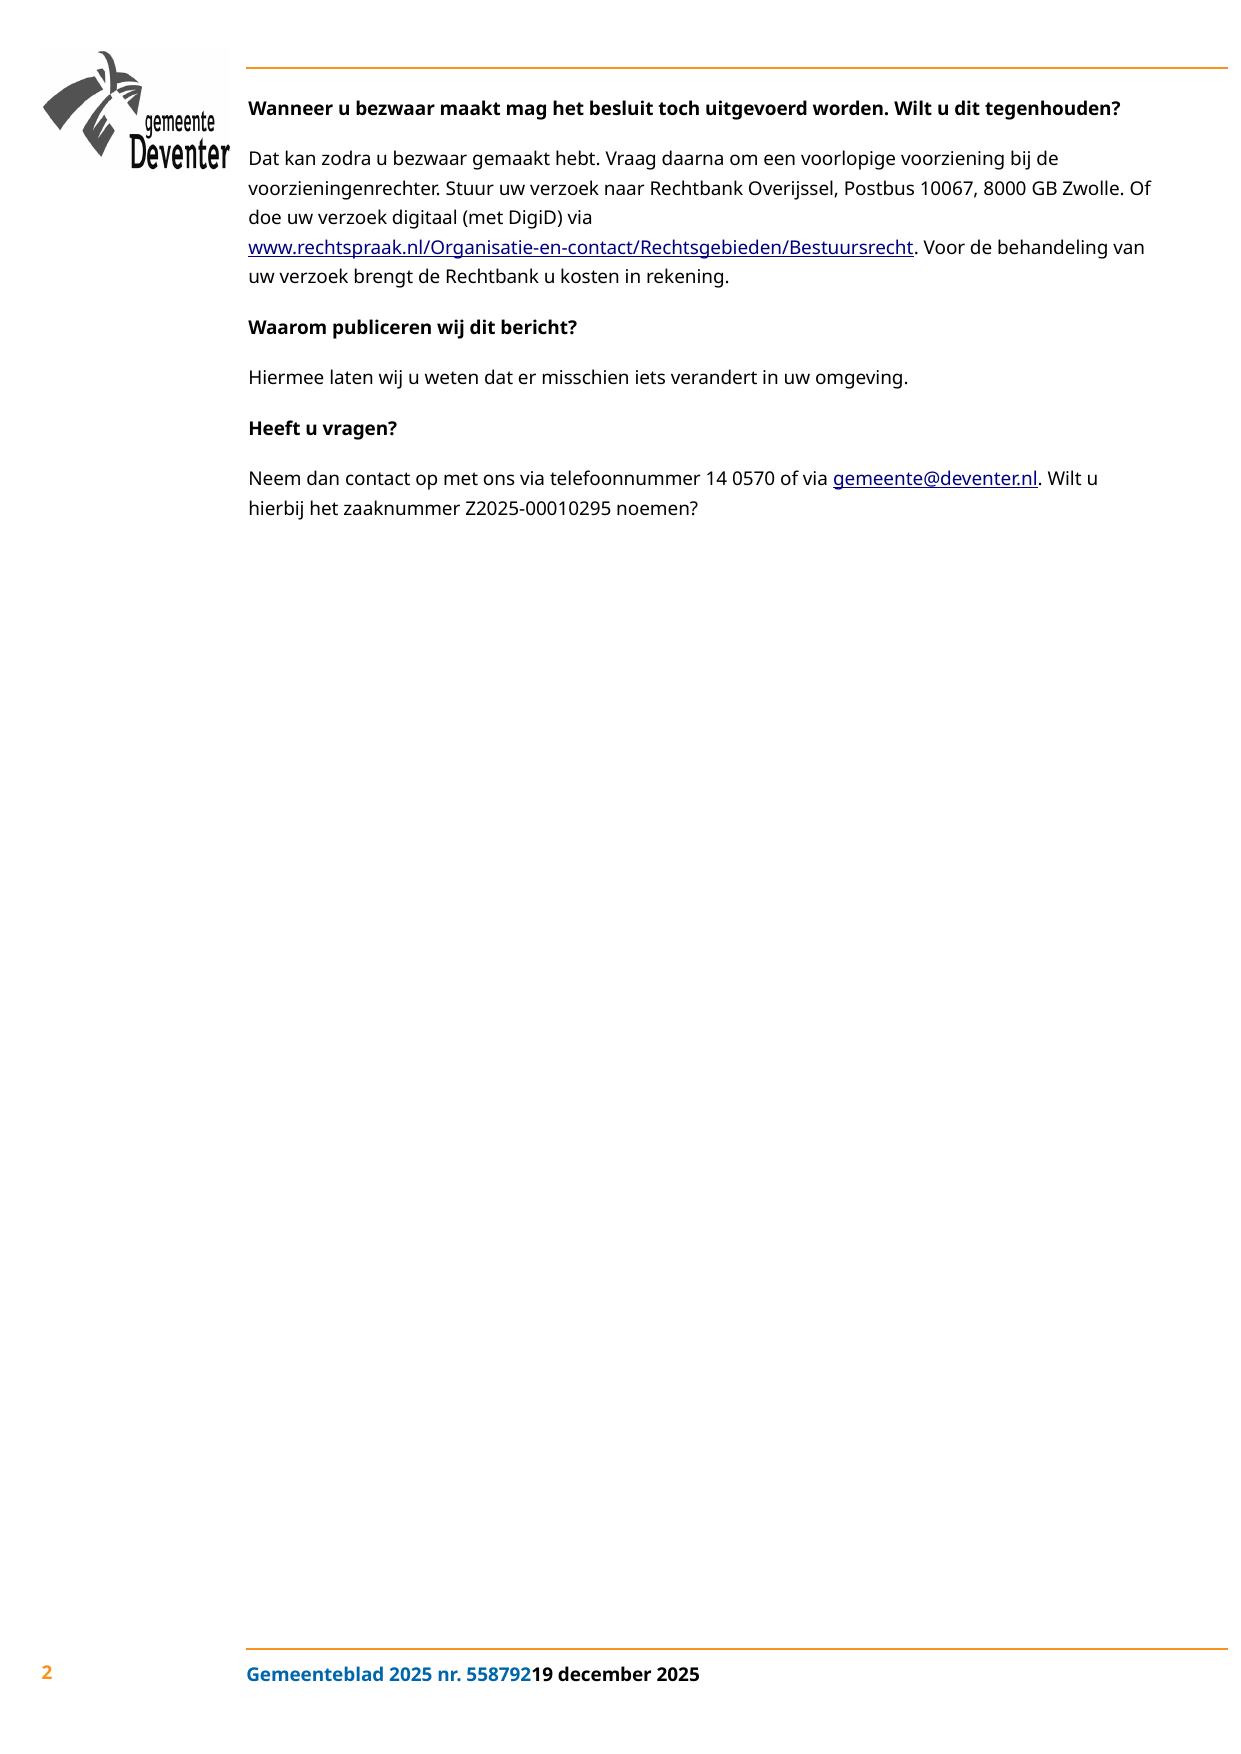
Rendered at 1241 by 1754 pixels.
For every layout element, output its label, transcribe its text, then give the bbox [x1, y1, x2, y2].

text Dat kan zodra u bezwaar gemaakt hebt. Vraag daarna om een voorlopige voorziening bij de voorzieningenrechter. Stuur uw verzoek naar Rechtbank Overijssel, Postbus 10067, 8000 GB Zwolle. Of doe uw verzoek digitaal (met DigiD) via www.rechtspraak.nl/Organisatie-en-contact/Rechtsgebieden/Bestuursrecht. Voor de behandeling van uw verzoek brengt de Rechtbank u kosten in rekening. [248, 145, 1152, 289]
text Hiermee laten wij u weten dat er misschien iets verandert in uw omgeving. [248, 364, 1152, 390]
text Waarom publiceren wij dit bericht? [248, 314, 1152, 340]
text Wanneer u bezwaar maakt mag het besluit toch uitgevoerd worden. Wilt u dit tegenhouden? [248, 95, 1152, 121]
text Heeft u vragen? [248, 415, 1152, 441]
text Neem dan contact op met ons via telefoonnummer 14 0570 of via gemeente@deventer.nl. Wilt u hierbij het zaaknummer Z2025-00010295 noemen? [248, 465, 1152, 521]
picture [41, 47, 231, 172]
